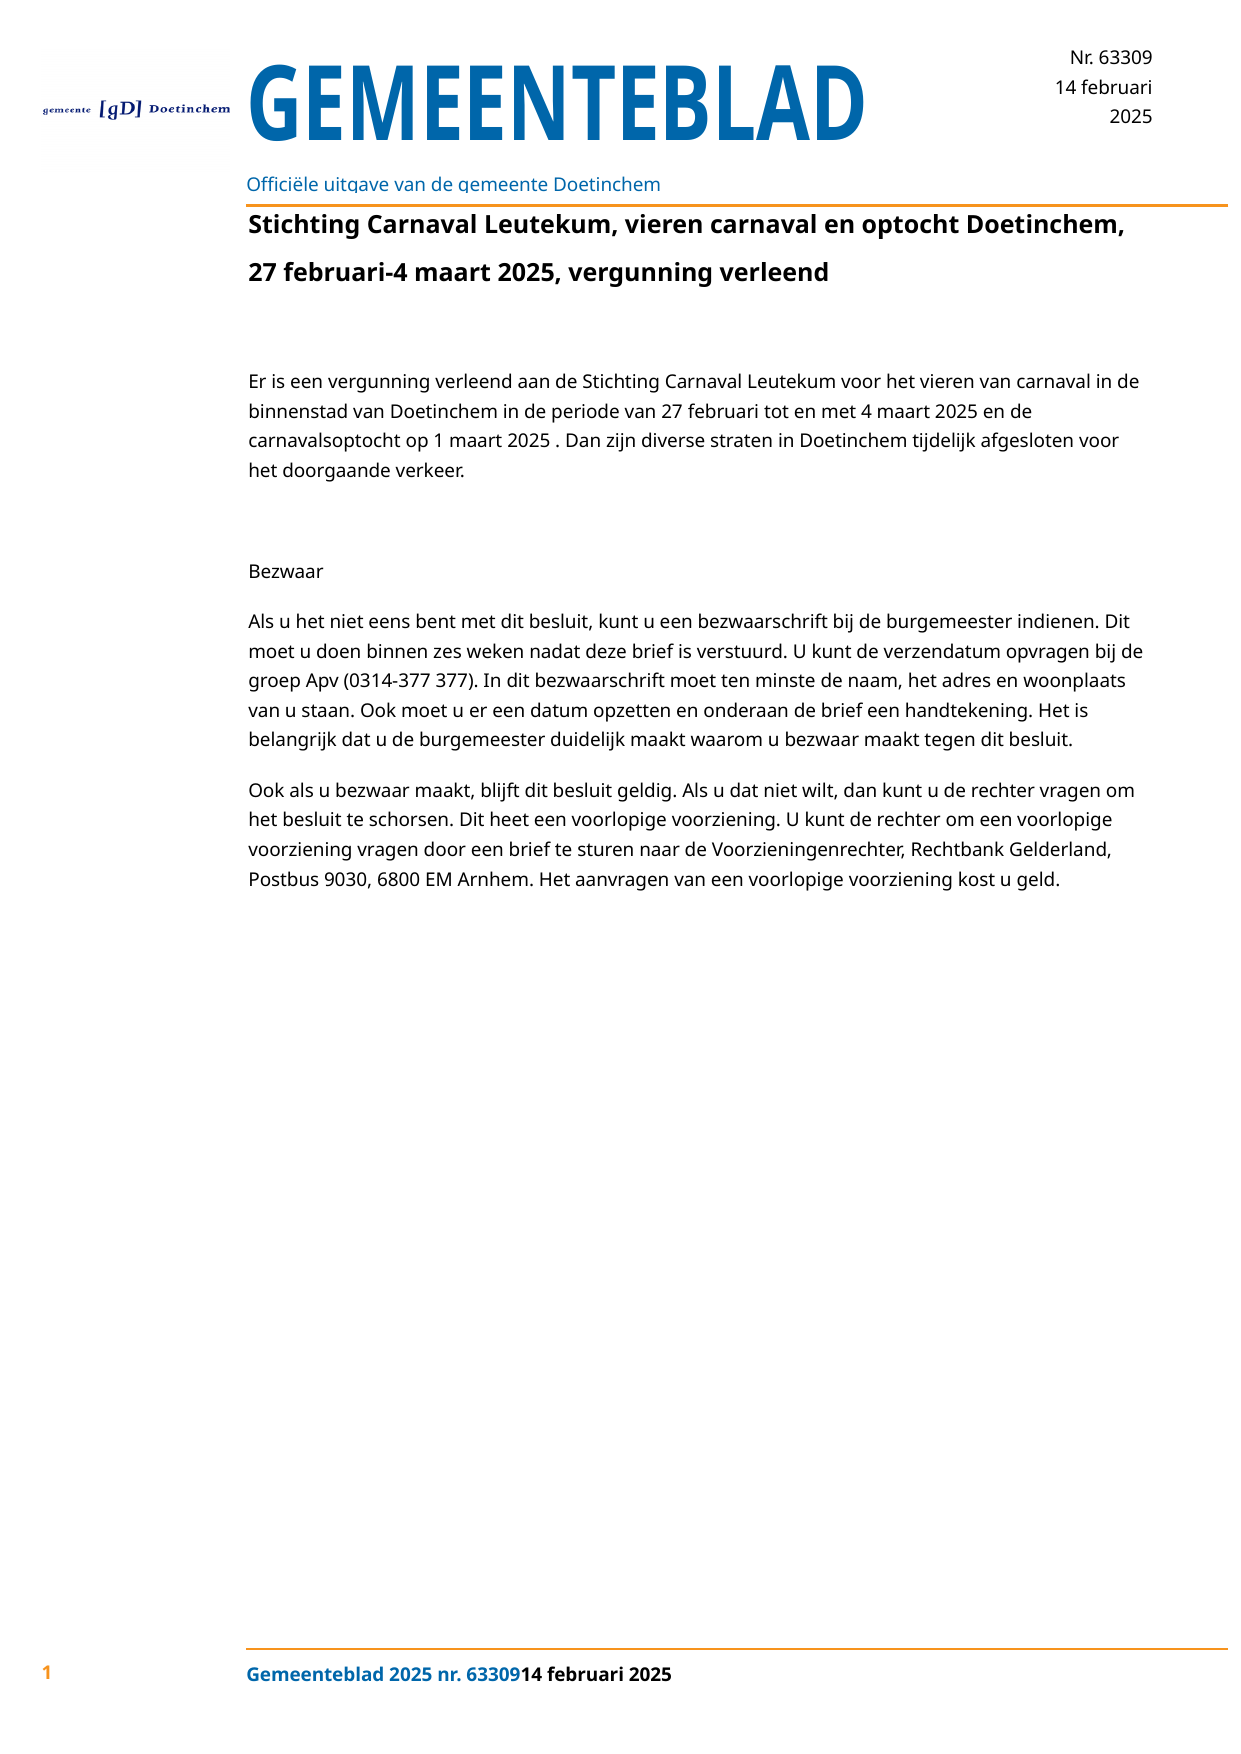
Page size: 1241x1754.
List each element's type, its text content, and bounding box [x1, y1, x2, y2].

text Bezwaar [248, 558, 1152, 584]
text Er is een vergunning verleend aan de Stichting Carnaval Leutekum voor het vieren van carnaval in de binnenstad van Doetinchem in de periode van 27 februari tot en met 4 maart 2025 en de carnavalsoptocht op 1 maart 2025 . Dan zijn diverse straten in Doetinchem tijdelijk afgesloten voor het doorgaande verkeer. [248, 368, 1152, 483]
picture [41, 47, 231, 172]
text Als u het niet eens bent met dit besluit, kunt u een bezwaarschrift bij de burgemeester indienen. Dit moet u doen binnen zes weken nadat deze brief is verstuurd. U kunt de verzendatum opvragen bij de groep Apv (0314-377 377). In dit bezwaarschrift moet ten minste de naam, het adres en woonplaats van u staan. Ook moet u er een datum opzetten en onderaan de brief een handtekening. Het is belangrijk dat u de burgemeester duidelijk maakt waarom u bezwaar maakt tegen dit besluit. [248, 608, 1152, 752]
text Stichting Carnaval Leutekum, vieren carnaval en optocht Doetinchem, 27 februari-4 maart 2025, vergunning verleend [248, 207, 1152, 288]
text Ook als u bezwaar maakt, blijft dit besluit geldig. Als u dat niet wilt, dan kunt u de rechter vragen om het besluit te schorsen. Dit heet een voorlopige voorziening. U kunt de rechter om een voorlopige voorziening vragen door een brief te sturen naar de Voorzieningenrechter, Rechtbank Gelderland, Postbus 9030, 6800 EM Arnhem. Het aanvragen van een voorlopige voorziening kost u geld. [248, 777, 1152, 892]
